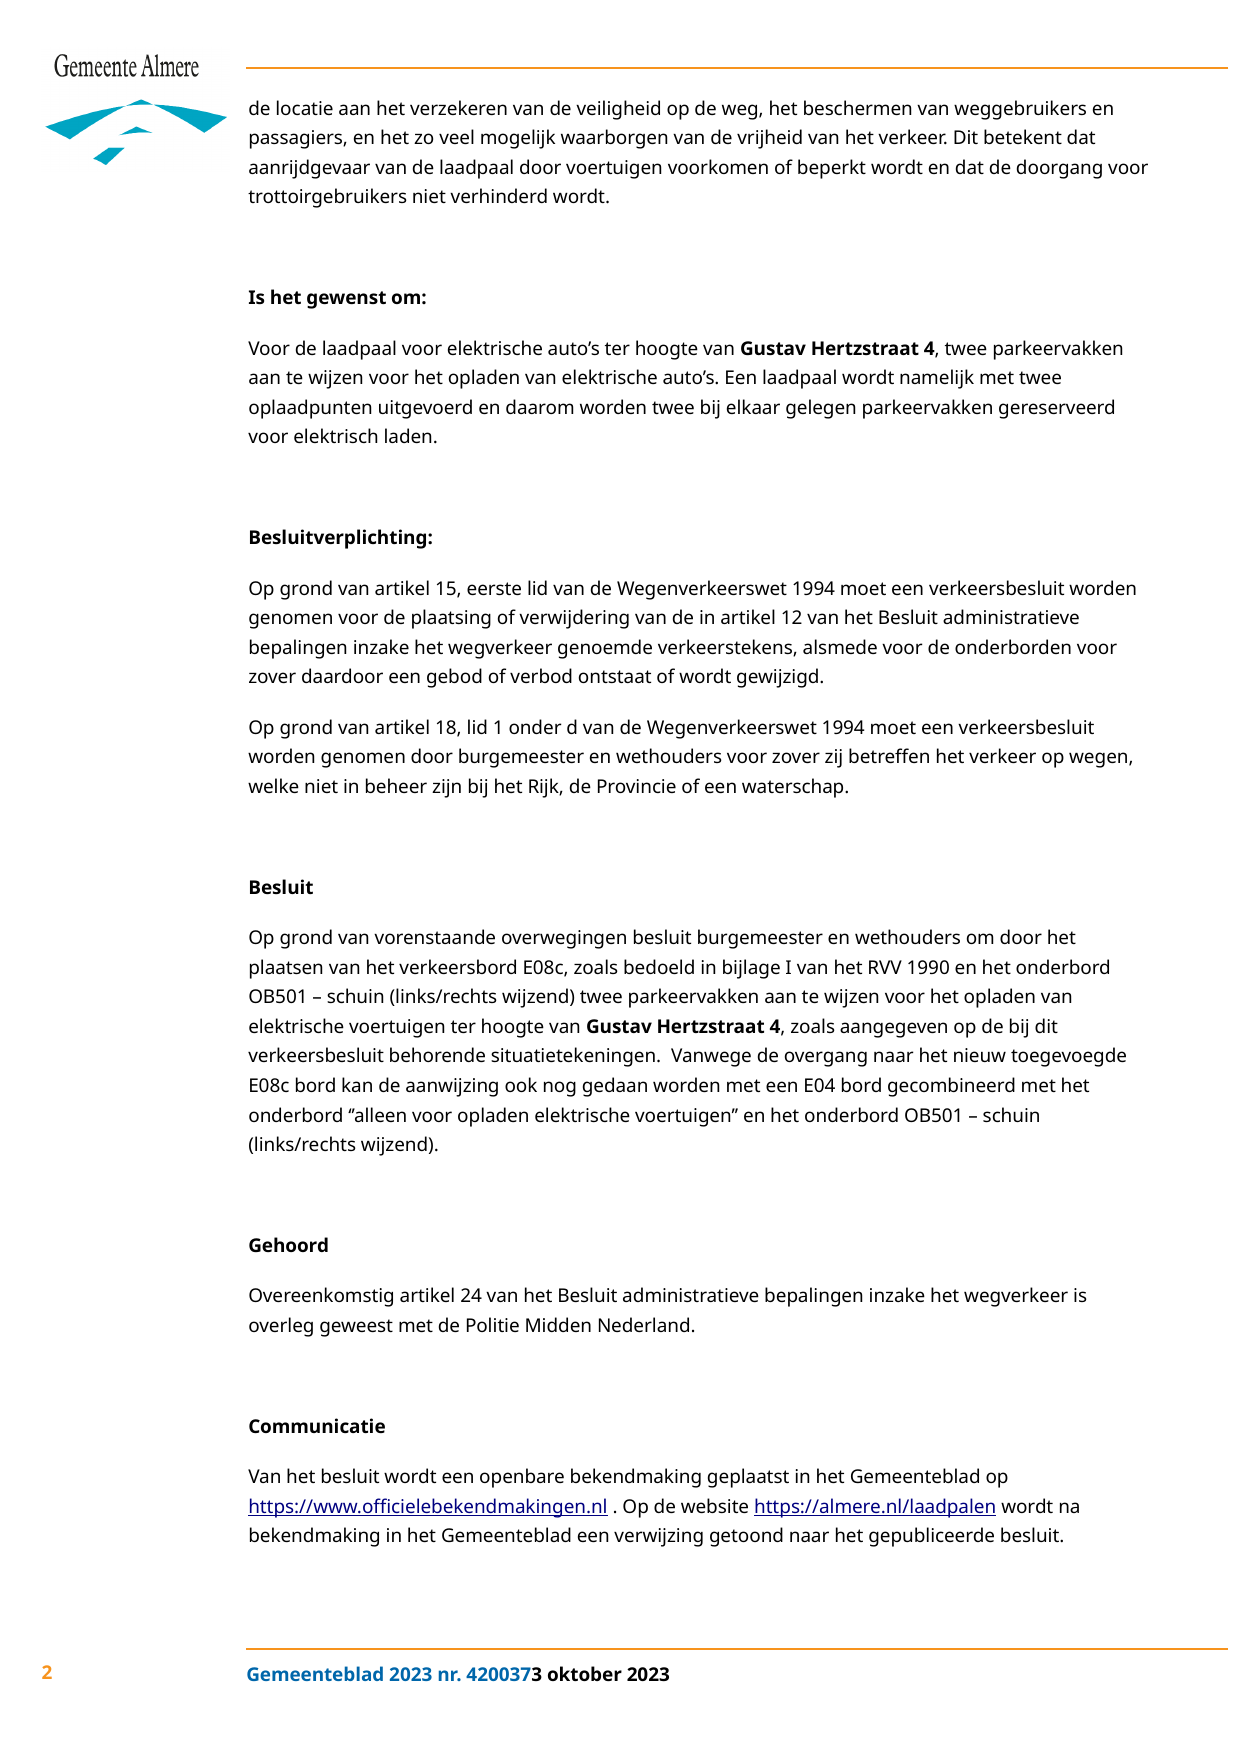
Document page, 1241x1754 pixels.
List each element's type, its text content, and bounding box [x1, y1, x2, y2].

text Op grond van artikel 15, eerste lid van de Wegenverkeerswet 1994 moet een verkeersbesluit worden genomen voor de plaatsing of verwijdering van de in artikel 12 van het Besluit administratieve bepalingen inzake het wegverkeer genoemde verkeerstekens, alsmede voor de onderborden voor zover daardoor een gebod of verbod ontstaat of wordt gewijzigd. [248, 575, 1152, 689]
text Gehoord [248, 1232, 1152, 1258]
text Besluit [248, 874, 1152, 900]
text Op grond van vorenstaande overwegingen besluit burgemeester en wethouders om door het plaatsen van het verkeersbord E08c, zoals bedoeld in bijlage I van het RVV 1990 en het onderbord OB501 – schuin (links/rechts wijzend) twee parkeervakken aan te wijzen voor het opladen van elektrische voertuigen ter hoogte van Gustav Hertzstraat 4, zoals aangegeven op de bij dit verkeersbesluit behorende situatietekeningen. Vanwege de overgang naar het nieuw toegevoegde E08c bord kan de aanwijzing ook nog gedaan worden met een E04 bord gecombineerd met het onderbord ‘’alleen voor opladen elektrische voertuigen’’ en het onderbord OB501 – schuin (links/rechts wijzend). [248, 924, 1152, 1157]
text Overeenkomstig artikel 24 van het Besluit administratieve bepalingen inzake het wegverkeer is overleg geweest met de Politie Midden Nederland. [248, 1283, 1152, 1338]
text Communicatie [248, 1413, 1152, 1439]
text de locatie aan het verzekeren van de veiligheid op de weg, het beschermen van weggebruikers en passagiers, en het zo veel mogelijk waarborgen van de vrijheid van het verkeer. Dit betekent dat aanrijdgevaar van de laadpaal door voertuigen voorkomen of beperkt wordt en dat de doorgang voor trottoirgebruikers niet verhinderd wordt. [248, 95, 1152, 209]
text Van het besluit wordt een openbare bekendmaking geplaatst in het Gemeenteblad op https://www.officielebekendmakingen.nl . Op de website https://almere.nl/laadpalen wordt na bekendmaking in het Gemeenteblad een verwijzing getoond naar het gepubliceerde besluit. [248, 1463, 1152, 1548]
text Op grond van artikel 18, lid 1 onder d van de Wegenverkeerswet 1994 moet een verkeersbesluit worden genomen door burgemeester en wethouders voor zover zij betreffen het verkeer op wegen, welke niet in beheer zijn bij het Rijk, de Provincie of een waterschap. [248, 714, 1152, 799]
picture [41, 47, 231, 172]
text Is het gewenst om: [248, 284, 1152, 310]
text Voor de laadpaal voor elektrische auto’s ter hoogte van Gustav Hertzstraat 4, twee parkeervakken aan te wijzen voor het opladen van elektrische auto’s. Een laadpaal wordt namelijk met twee oplaadpunten uitgevoerd en daarom worden twee bij elkaar gelegen parkeervakken gereserveerd voor elektrisch laden. [248, 335, 1152, 449]
text Besluitverplichting: [248, 524, 1152, 550]
